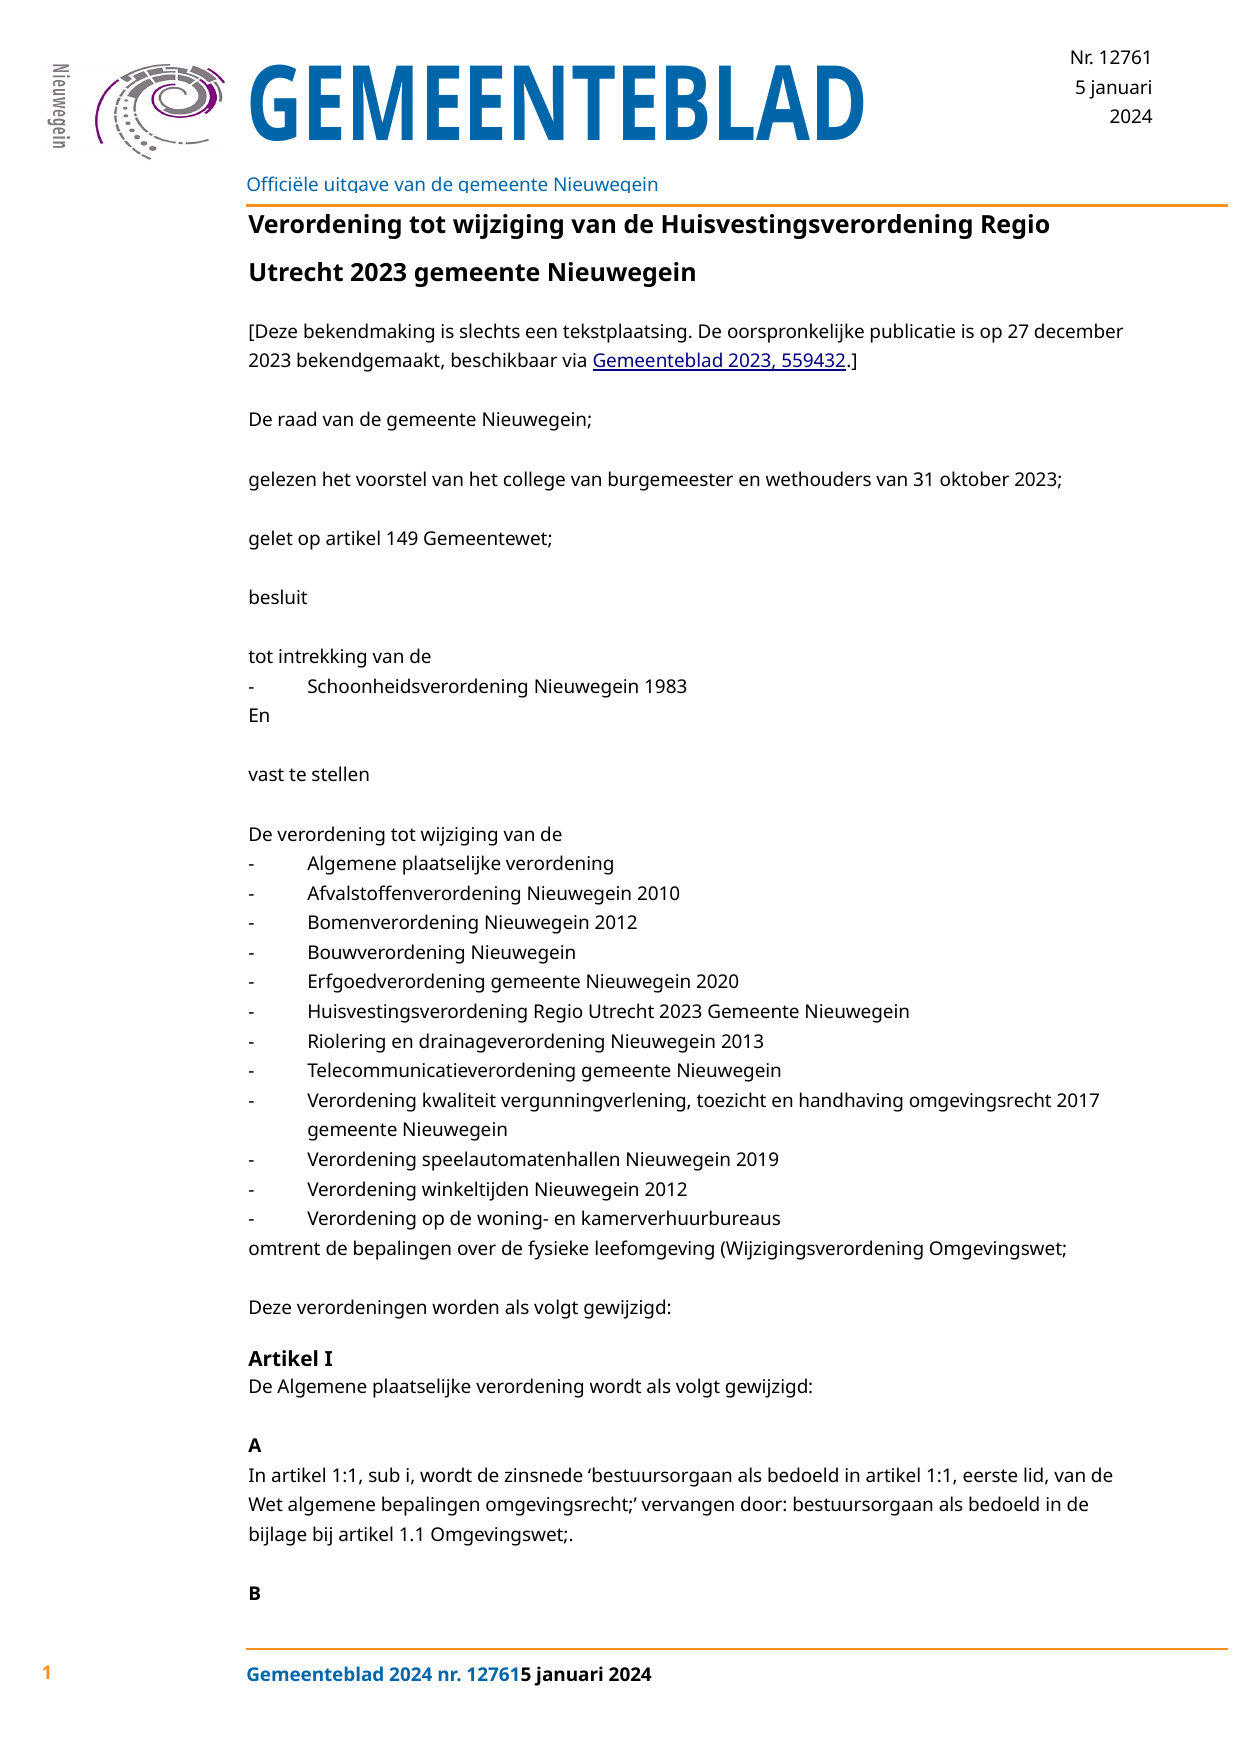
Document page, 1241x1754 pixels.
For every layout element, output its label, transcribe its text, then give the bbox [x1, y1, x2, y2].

list Huisvestingsverordening Regio Utrecht 2023 Gemeente Nieuwegein [248, 998, 1152, 1024]
text gelezen het voorstel van het college van burgemeester en wethouders van 31 oktober 2023; [248, 466, 1152, 492]
text De verordening tot wijziging van de [248, 821, 1152, 847]
text tot intrekking van de [248, 643, 1152, 669]
list Bomenverordening Nieuwegein 2012 [248, 909, 1152, 935]
picture [41, 47, 231, 172]
text besluit [248, 584, 1152, 610]
text Deze verordeningen worden als volgt gewijzigd: [248, 1294, 1152, 1320]
text De Algemene plaatselijke verordening wordt als volgt gewijzigd: [248, 1373, 1152, 1399]
text [Deze bekendmaking is slechts een tekstplaatsing. De oorspronkelijke publicatie is op 27 december 2023 bekendgemaakt, beschikbaar via Gemeenteblad 2023, 559432.] [248, 318, 1152, 373]
list Verordening speelautomatenhallen Nieuwegein 2019 [248, 1146, 1152, 1172]
list Erfgoedverordening gemeente Nieuwegein 2020 [248, 969, 1152, 994]
text Verordening tot wijziging van de Huisvestingsverordening Regio Utrecht 2023 gemeente Nieuwegein [248, 207, 1152, 288]
text En [248, 702, 1152, 728]
text In artikel 1:1, sub i, wordt de zinsnede ‘bestuursorgaan als bedoeld in artikel 1:1, eerste lid, van de Wet algemene bepalingen omgevingsrecht;’ vervangen door: bestuursorgaan als bedoeld in de bijlage bij artikel 1.1 Omgevingswet;. [248, 1462, 1152, 1547]
text vast te stellen [248, 762, 1152, 787]
list Schoonheidsverordening Nieuwegein 1983 [248, 673, 1152, 699]
list Verordening kwaliteit vergunningverlening, toezicht en handhaving omgevingsrecht 2017 gemeente Nieuwegein [248, 1087, 1152, 1142]
text De raad van de gemeente Nieuwegein; [248, 407, 1152, 432]
list Riolering en drainageverordening Nieuwegein 2013 [248, 1028, 1152, 1054]
list Bouwverordening Nieuwegein [248, 939, 1152, 965]
list Afvalstoffenverordening Nieuwegein 2010 [248, 880, 1152, 906]
text A [248, 1432, 1152, 1458]
text B [248, 1580, 1152, 1606]
list Verordening op de woning- en kamerverhuurbureaus [248, 1205, 1152, 1231]
text omtrent de bepalingen over de fysieke leefomgeving (Wijzigingsverordening Omgevingswet; [248, 1235, 1152, 1261]
list Algemene plaatselijke verordening [248, 850, 1152, 876]
text gelet op artikel 149 Gemeentewet; [248, 525, 1152, 551]
text Artikel I [248, 1344, 1152, 1373]
list Telecommunicatieverordening gemeente Nieuwegein [248, 1057, 1152, 1083]
list Verordening winkeltijden Nieuwegein 2012 [248, 1176, 1152, 1202]
